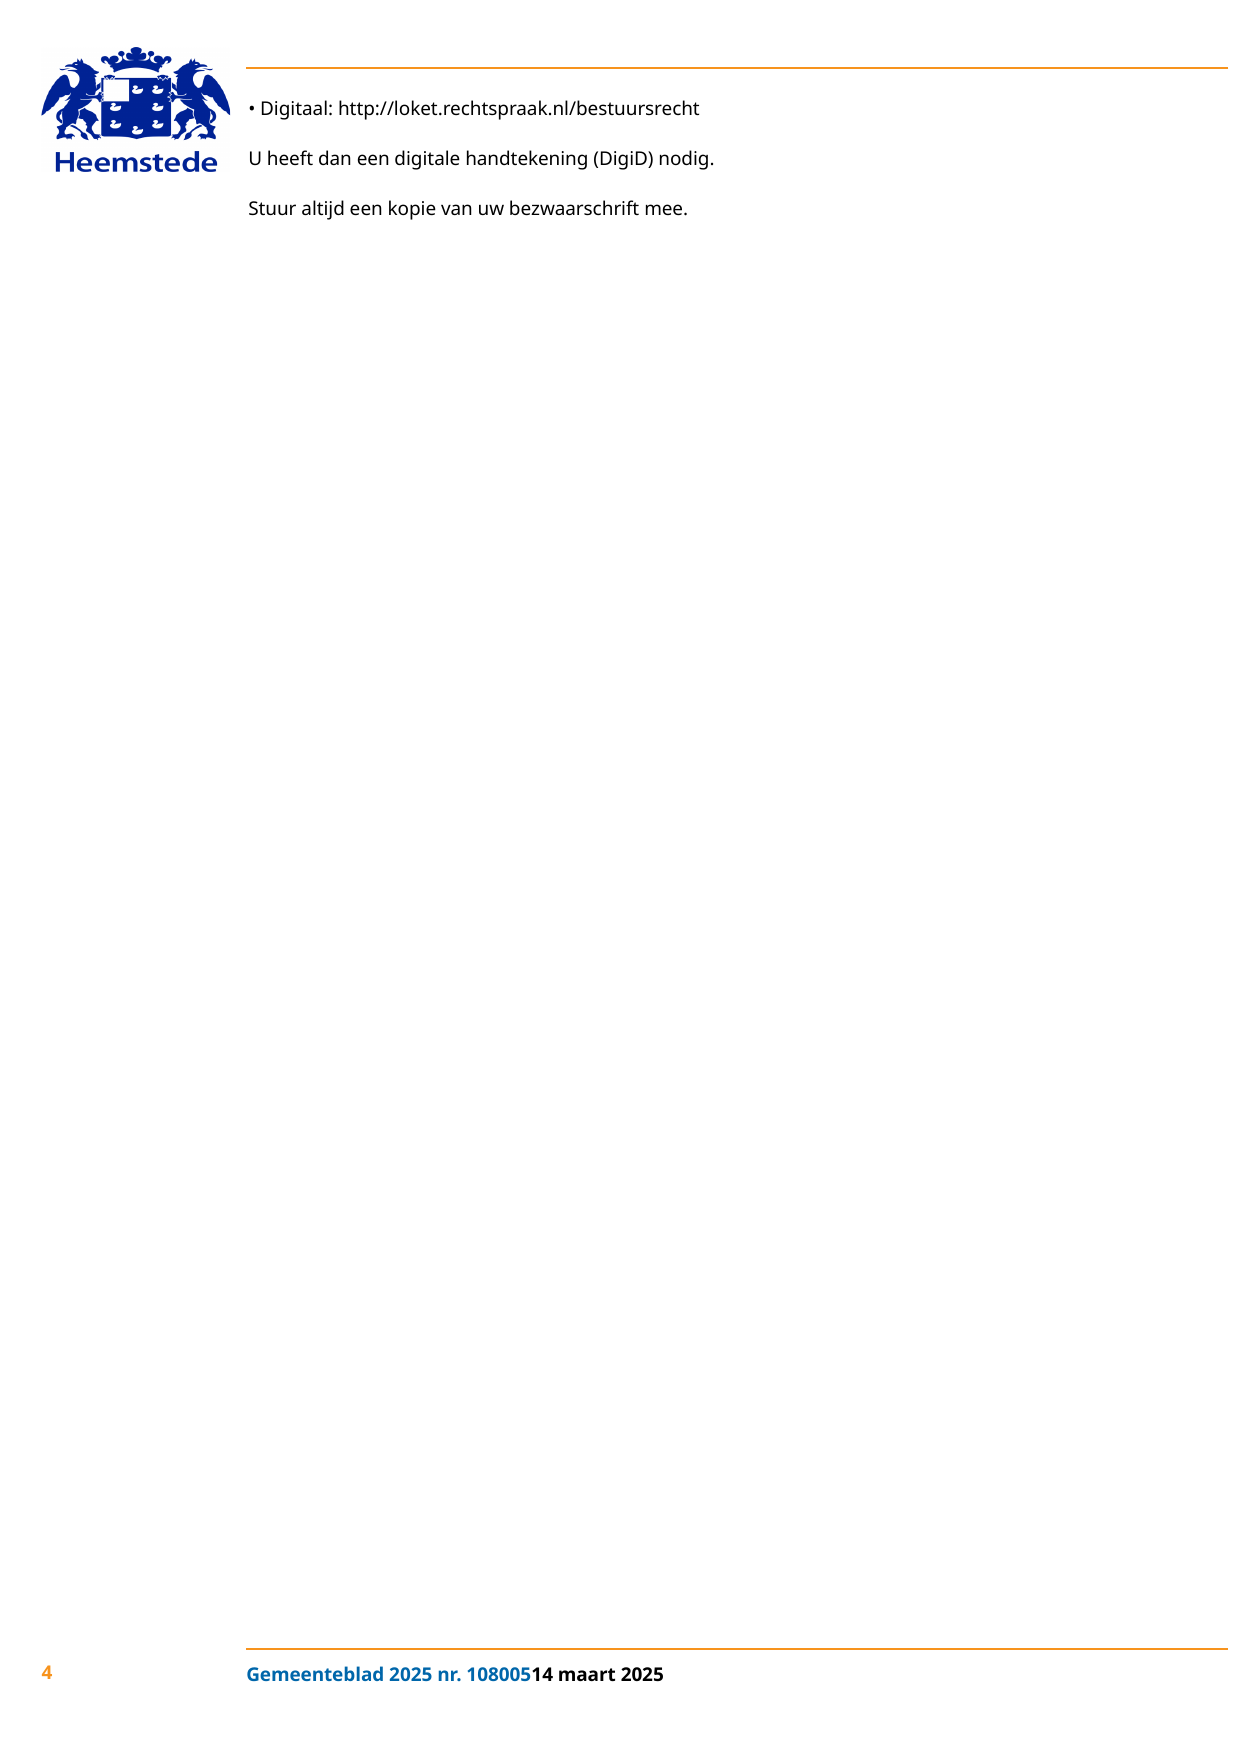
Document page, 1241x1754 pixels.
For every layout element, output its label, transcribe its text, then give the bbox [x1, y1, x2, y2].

text • Digitaal: http://loket.rechtspraak.nl/bestuursrecht [248, 95, 1152, 121]
picture [41, 47, 231, 172]
text U heeft dan een digitale handtekening (DigiD) nodig. [248, 145, 1152, 171]
text Stuur altijd een kopie van uw bezwaarschrift mee. [248, 196, 1152, 221]
